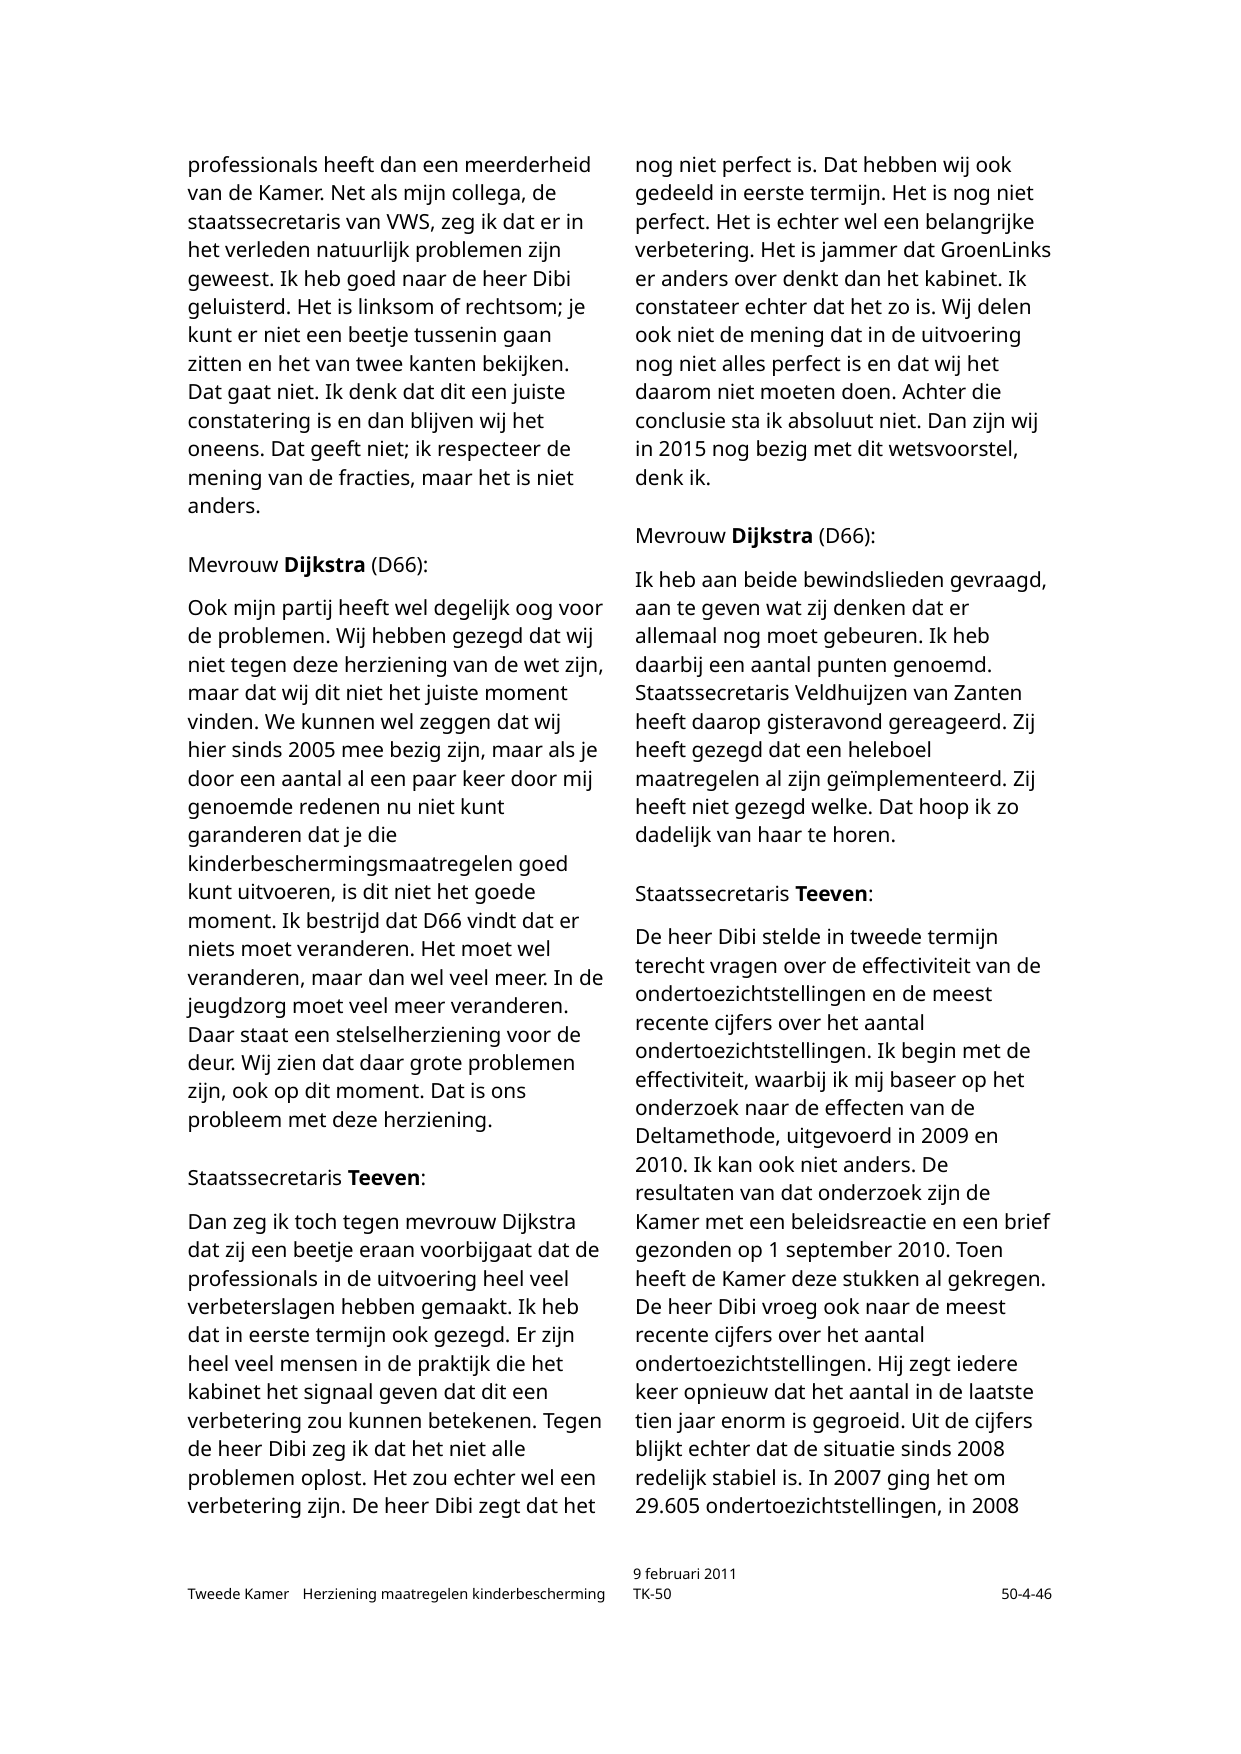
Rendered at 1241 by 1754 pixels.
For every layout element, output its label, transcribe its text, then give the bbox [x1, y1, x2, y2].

text nog niet perfect is. Dat hebben wij ook gedeeld in eerste termijn. Het is nog niet perfect. Het is echter wel een belangrijke verbetering. Het is jammer dat GroenLinks er anders over denkt dan het kabinet. Ik constateer echter dat het zo is. Wij delen ook niet de mening dat in de uitvoering nog niet alles perfect is en dat wij het daarom niet moeten doen. Achter die conclusie sta ik absoluut niet. Dan zijn wij in 2015 nog bezig met dit wetsvoorstel, denk ik. [635, 150, 1053, 491]
text professionals heeft dan een meerderheid van de Kamer. Net als mijn collega, de staatssecretaris van VWS, zeg ik dat er in het verleden natuurlijk problemen zijn geweest. Ik heb goed naar de heer Dibi geluisterd. Het is linksom of rechtsom; je kunt er niet een beetje tussenin gaan zitten en het van twee kanten bekijken. Dat gaat niet. Ik denk dat dit een juiste constatering is en dan blijven wij het oneens. Dat geeft niet; ik respecteer de mening van de fracties, maar het is niet anders. [187, 150, 605, 520]
text Mevrouw Dijkstra (D66): [187, 550, 605, 578]
text Dan zeg ik toch tegen mevrouw Dijkstra dat zij een beetje eraan voorbijgaat dat de professionals in de uitvoering heel veel verbeterslagen hebben gemaakt. Ik heb dat in eerste termijn ook gezegd. Er zijn heel veel mensen in de praktijk die het kabinet het signaal geven dat dit een verbetering zou kunnen betekenen. Tegen de heer Dibi zeg ik dat het niet alle problemen oplost. Het zou echter wel een verbetering zijn. De heer Dibi zegt dat het [187, 1207, 605, 1520]
text Staatssecretaris Teeven: [187, 1163, 605, 1192]
text Ook mijn partij heeft wel degelijk oog voor de problemen. Wij hebben gezegd dat wij niet tegen deze herziening van de wet zijn, maar dat wij dit niet het juiste moment vinden. We kunnen wel zeggen dat wij hier sinds 2005 mee bezig zijn, maar als je door een aantal al een paar keer door mij genoemde redenen nu niet kunt garanderen dat je die kinderbeschermingsmaatregelen goed kunt uitvoeren, is dit niet het goede moment. Ik bestrijd dat D66 vindt dat er niets moet veranderen. Het moet wel veranderen, maar dan wel veel meer. In de jeugdzorg moet veel meer veranderen. Daar staat een stelselherziening voor de deur. Wij zien dat daar grote problemen zijn, ook op dit moment. Dat is ons probleem met deze herziening. [187, 593, 605, 1133]
text Mevrouw Dijkstra (D66): [635, 521, 1053, 550]
text Ik heb aan beide bewindslieden gevraagd, aan te geven wat zij denken dat er allemaal nog moet gebeuren. Ik heb daarbij een aantal punten genoemd. Staatssecretaris Veldhuijzen van Zanten heeft daarop gisteravond gereageerd. Zij heeft gezegd dat een heleboel maatregelen al zijn geïmplementeerd. Zij heeft niet gezegd welke. Dat hoop ik zo dadelijk van haar te horen. [635, 565, 1053, 849]
text De heer Dibi vroeg ook naar de meest recente cijfers over het aantal ondertoezichtstellingen. Hij zegt iedere keer opnieuw dat het aantal in de laatste tien jaar enorm is gegroeid. Uit de cijfers blijkt echter dat de situatie sinds 2008 redelijk stabiel is. In 2007 ging het om 29.605 ondertoezichtstellingen, in 2008 [635, 1292, 1053, 1520]
text De heer Dibi stelde in tweede termijn terecht vragen over de effectiviteit van de ondertoezichtstellingen en de meest recente cijfers over het aantal ondertoezichtstellingen. Ik begin met de effectiviteit, waarbij ik mij baseer op het onderzoek naar de effecten van de Deltamethode, uitgevoerd in 2009 en 2010. Ik kan ook niet anders. De resultaten van dat onderzoek zijn de Kamer met een beleidsreactie en een brief gezonden op 1 september 2010. Toen heeft de Kamer deze stukken al gekregen. [635, 922, 1053, 1292]
text Staatssecretaris Teeven: [635, 879, 1053, 907]
